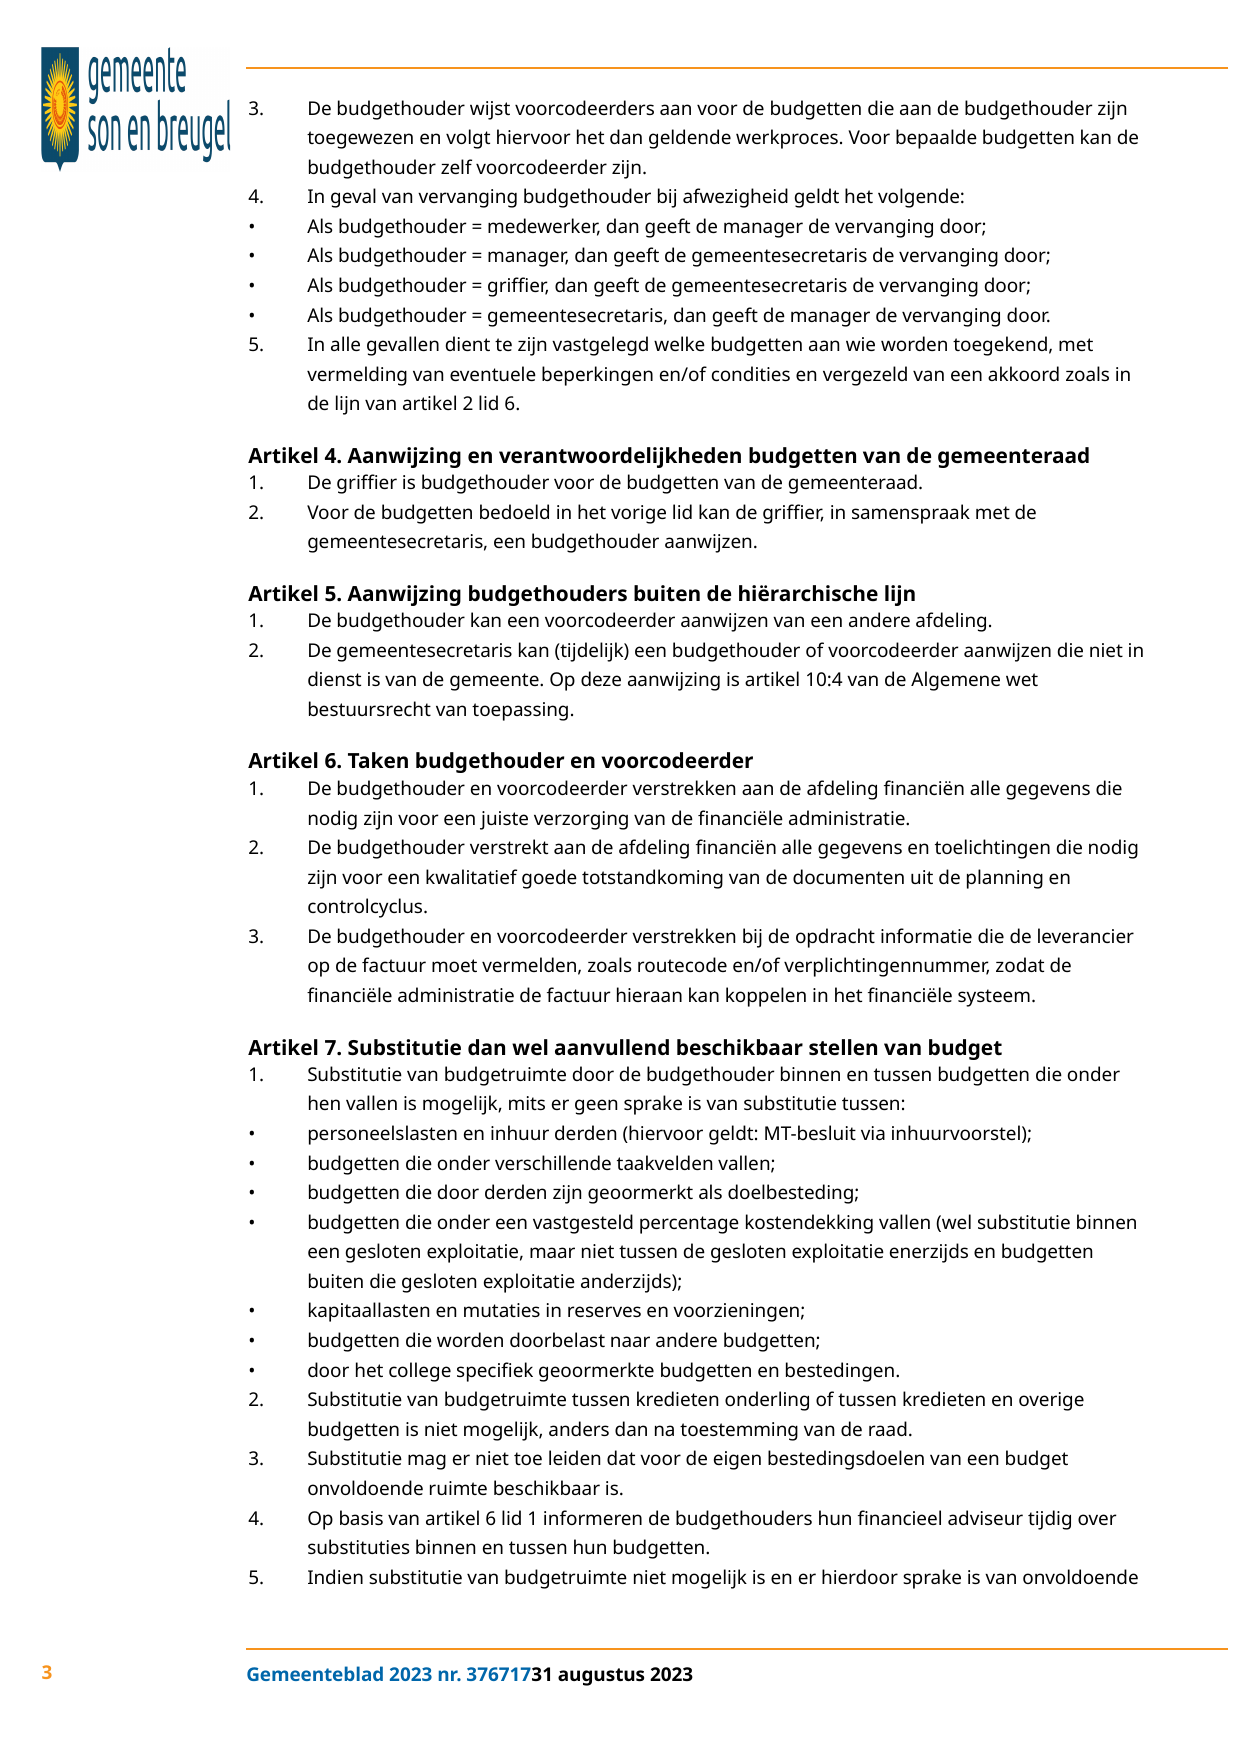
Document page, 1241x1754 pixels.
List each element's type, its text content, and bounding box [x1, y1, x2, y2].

list Voor de budgetten bedoeld in het vorige lid kan de griffier, in samenspraak met de gemeentesecretaris, een budgethouder aanwijzen. [248, 499, 1152, 554]
list door het college specifiek geoormerkte budgetten en bestedingen. [248, 1357, 1152, 1383]
list Als budgethouder = gemeentesecretaris, dan geeft de manager de vervanging door. [248, 302, 1152, 328]
list De budgethouder wijst voorcodeerders aan voor de budgetten die aan de budgethouder zijn toegewezen en volgt hiervoor het dan geldende werkproces. Voor bepaalde budgetten kan de budgethouder zelf voorcodeerder zijn. [248, 95, 1152, 180]
picture [41, 47, 231, 172]
list budgetten die onder verschillende taakvelden vallen; [248, 1150, 1152, 1176]
list budgetten die door derden zijn geoormerkt als doelbesteding; [248, 1179, 1152, 1205]
list De budgethouder verstrekt aan de afdeling financiën alle gegevens en toelichtingen die nodig zijn voor een kwalitatief goede totstandkoming van de documenten uit de planning en controlcyclus. [248, 834, 1152, 919]
list De gemeentesecretaris kan (tijdelijk) een budgethouder of voorcodeerder aanwijzen die niet in dienst is van de gemeente. Op deze aanwijzing is artikel 10:4 van de Algemene wet bestuursrecht van toepassing. [248, 637, 1152, 722]
list Als budgethouder = medewerker, dan geeft de manager de vervanging door; [248, 213, 1152, 239]
list De budgethouder kan een voorcodeerder aanwijzen van een andere afdeling. [248, 607, 1152, 633]
list De budgethouder en voorcodeerder verstrekken aan de afdeling financiën alle gegevens die nodig zijn voor een juiste verzorging van de financiële administratie. [248, 775, 1152, 830]
text Artikel 5. Aanwijzing budgethouders buiten de hiërarchische lijn [248, 579, 1152, 607]
list Substitutie mag er niet toe leiden dat voor de eigen bestedingsdoelen van een budget onvoldoende ruimte beschikbaar is. [248, 1446, 1152, 1501]
list budgetten die worden doorbelast naar andere budgetten; [248, 1327, 1152, 1353]
list Indien substitutie van budgetruimte niet mogelijk is en er hierdoor sprake is van onvoldoende [248, 1564, 1152, 1590]
list Substitutie van budgetruimte tussen kredieten onderling of tussen kredieten en overige budgetten is niet mogelijk, anders dan na toestemming van de raad. [248, 1386, 1152, 1442]
text Artikel 6. Taken budgethouder en voorcodeerder [248, 747, 1152, 775]
list Als budgethouder = griffier, dan geeft de gemeentesecretaris de vervanging door; [248, 272, 1152, 298]
list In alle gevallen dient te zijn vastgelegd welke budgetten aan wie worden toegekend, met vermelding van eventuele beperkingen en/of condities en vergezeld van een akkoord zoals in de lijn van artikel 2 lid 6. [248, 331, 1152, 416]
list Substitutie van budgetruimte door de budgethouder binnen en tussen budgetten die onder hen vallen is mogelijk, mits er geen sprake is van substitutie tussen: [248, 1061, 1152, 1116]
list Op basis van artikel 6 lid 1 informeren de budgethouders hun financieel adviseur tijdig over substituties binnen en tussen hun budgetten. [248, 1505, 1152, 1560]
list In geval van vervanging budgethouder bij afwezigheid geldt het volgende: [248, 183, 1152, 209]
list budgetten die onder een vastgesteld percentage kostendekking vallen (wel substitutie binnen een gesloten exploitatie, maar niet tussen de gesloten exploitatie enerzijds en budgetten buiten die gesloten exploitatie anderzijds); [248, 1209, 1152, 1294]
text Artikel 4. Aanwijzing en verantwoordelijkheden budgetten van de gemeenteraad [248, 441, 1152, 469]
list De budgethouder en voorcodeerder verstrekken bij de opdracht informatie die de leverancier op de factuur moet vermelden, zoals routecode en/of verplichtingennummer, zodat de financiële administratie de factuur hieraan kan koppelen in het financiële systeem. [248, 923, 1152, 1008]
list Als budgethouder = manager, dan geeft de gemeentesecretaris de vervanging door; [248, 243, 1152, 268]
list kapitaallasten en mutaties in reserves en voorzieningen; [248, 1298, 1152, 1323]
list personeelslasten en inhuur derden (hiervoor geldt: MT-besluit via inhuurvoorstel); [248, 1120, 1152, 1146]
text Artikel 7. Substitutie dan wel aanvullend beschikbaar stellen van budget [248, 1033, 1152, 1061]
list De griffier is budgethouder voor de budgetten van de gemeenteraad. [248, 469, 1152, 495]
